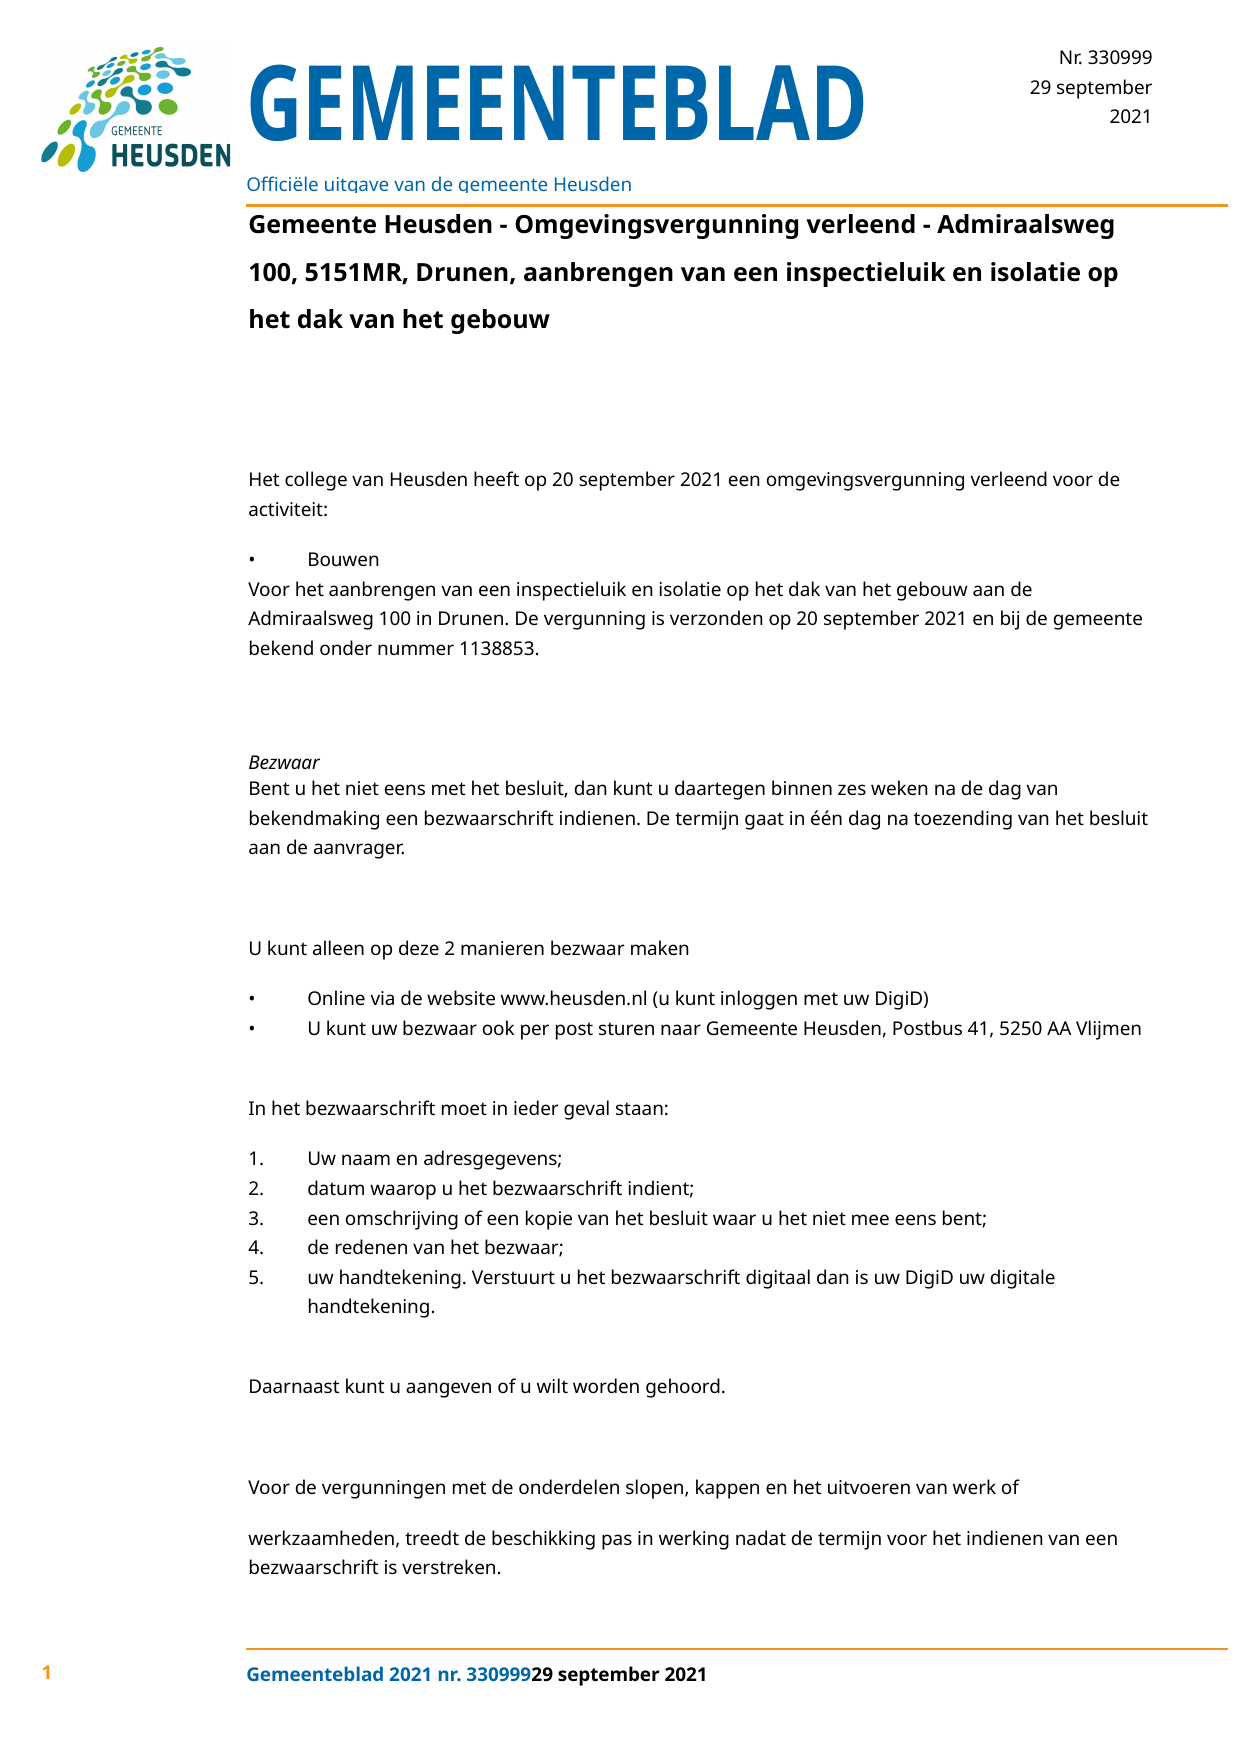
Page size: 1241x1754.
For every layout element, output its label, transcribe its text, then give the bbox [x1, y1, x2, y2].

list Bouwen [248, 546, 1152, 572]
list Online via de website www.heusden.nl (u kunt inloggen met uw DigiD) [248, 986, 1152, 1011]
text Gemeente Heusden - Omgevingsvergunning verleend - Admiraalsweg 100, 5151MR, Drunen, aanbrengen van een inspectieluik en isolatie op het dak van het gebouw [248, 207, 1152, 336]
text Voor het aanbrengen van een inspectieluik en isolatie op het dak van het gebouw aan de Admiraalsweg 100 in Drunen. De vergunning is verzonden op 20 september 2021 en bij de gemeente bekend onder nummer 1138853. [248, 576, 1152, 661]
text Bent u het niet eens met het besluit, dan kunt u daartegen binnen zes weken na de dag van bekendmaking een bezwaarschrift indienen. De termijn gaat in één dag na toezending van het besluit aan de aanvrager. [248, 775, 1152, 860]
text Het college van Heusden heeft op 20 september 2021 een omgevingsvergunning verleend voor de activiteit: [248, 466, 1152, 522]
text Bezwaar [248, 749, 1152, 775]
text werkzaamheden, treedt de beschikking pas in werking nadat de termijn voor het indienen van een bezwaarschrift is verstreken. [248, 1525, 1152, 1580]
text Daarnaast kunt u aangeven of u wilt worden gehoord. [248, 1373, 1152, 1399]
list de redenen van het bezwaar; [248, 1234, 1152, 1260]
list uw handtekening. Verstuurt u het bezwaarschrift digitaal dan is uw DigiD uw digitale handtekening. [248, 1264, 1152, 1319]
text Voor de vergunningen met de onderdelen slopen, kappen en het uitvoeren van werk of [248, 1474, 1152, 1500]
list datum waarop u het bezwaarschrift indient; [248, 1175, 1152, 1201]
text U kunt alleen op deze 2 manieren bezwaar maken [248, 935, 1152, 961]
list Uw naam en adresgegevens; [248, 1146, 1152, 1171]
list een omschrijving of een kopie van het besluit waar u het niet mee eens bent; [248, 1205, 1152, 1231]
picture [41, 47, 231, 172]
list U kunt uw bezwaar ook per post sturen naar Gemeente Heusden, Postbus 41, 5250 AA Vlijmen [248, 1015, 1152, 1041]
text In het bezwaarschrift moet in ieder geval staan: [248, 1095, 1152, 1121]
